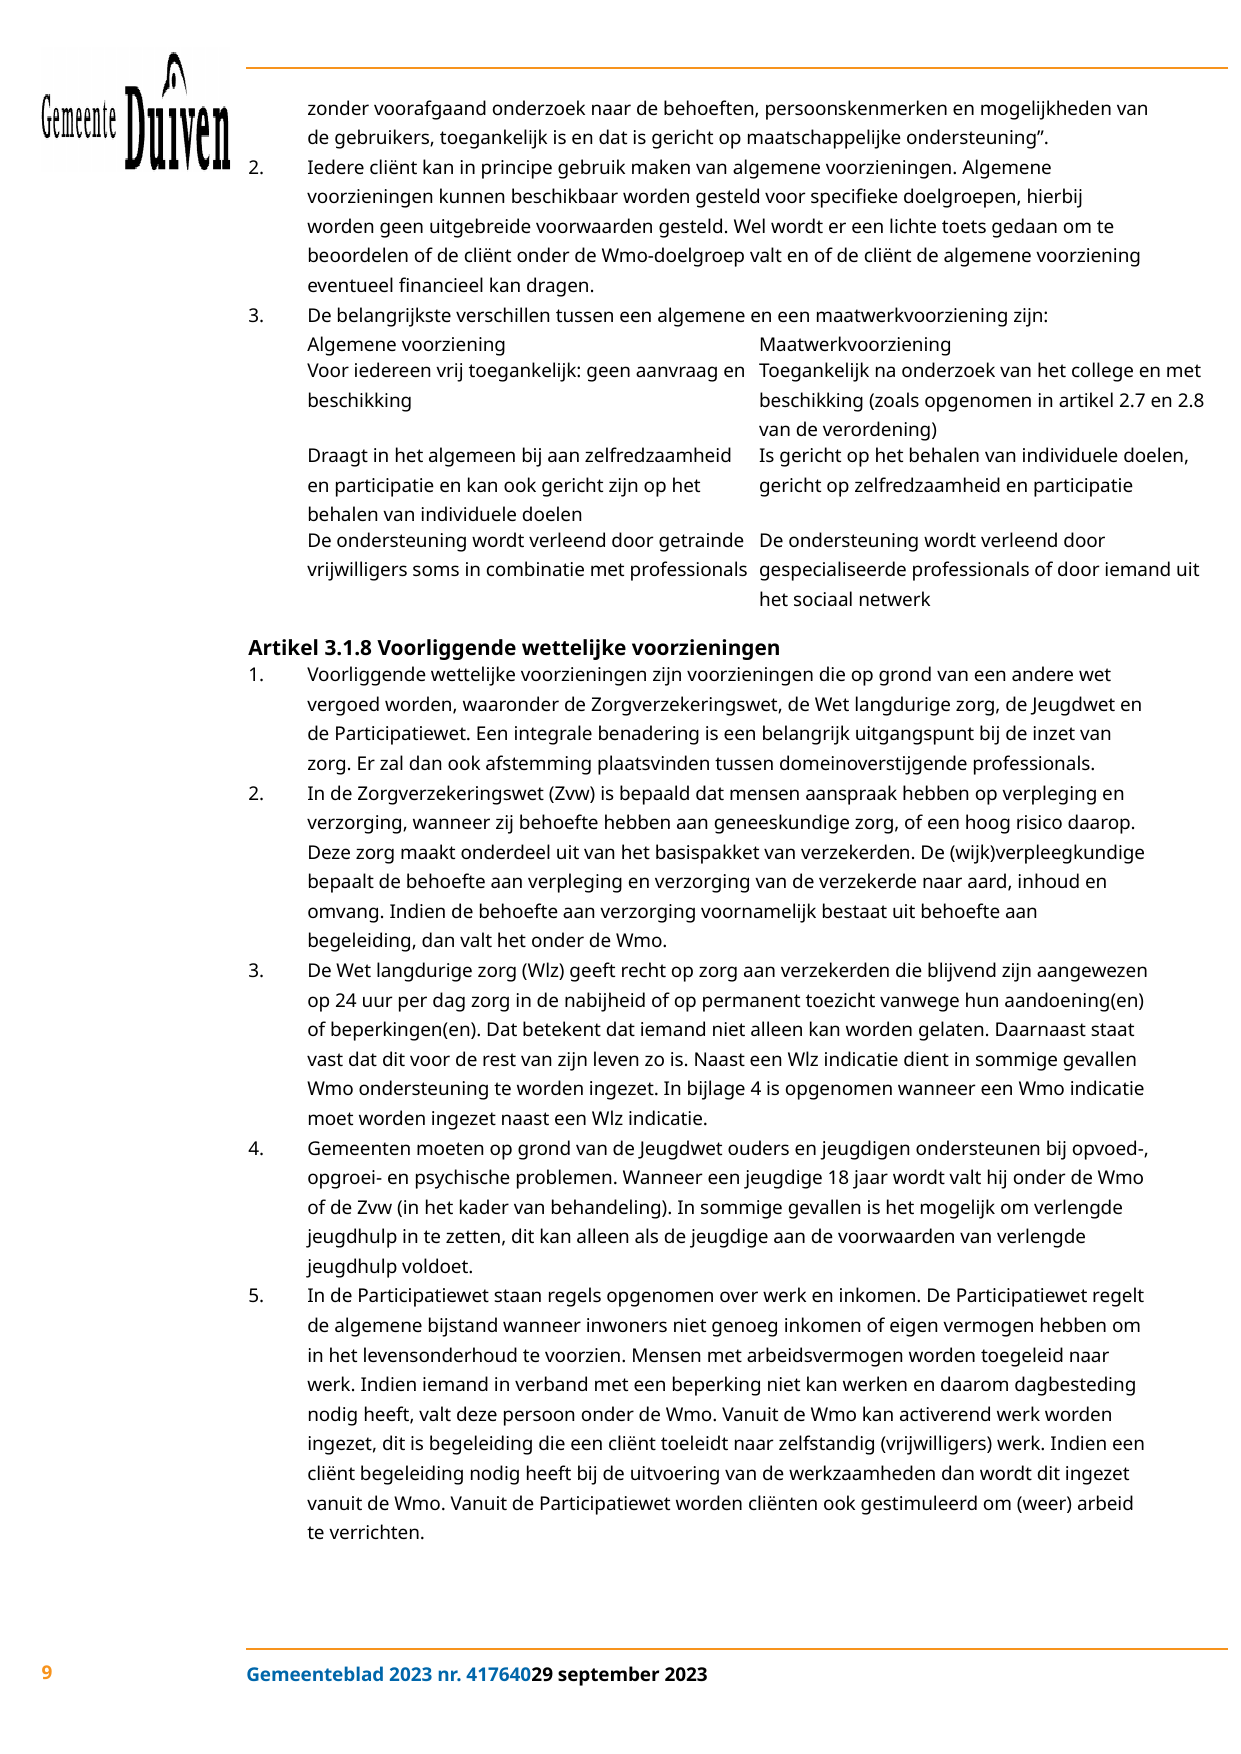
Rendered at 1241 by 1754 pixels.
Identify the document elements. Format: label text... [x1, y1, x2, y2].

list In de Participatiewet staan regels opgenomen over werk en inkomen. De Participatiewet regelt de algemene bijstand wanneer inwoners niet genoeg inkomen of eigen vermogen hebben om in het levensonderhoud te voorzien. Mensen met arbeidsvermogen worden toegeleid naar werk. Indien iemand in verband met een beperking niet kan werken en daarom dagbesteding nodig heeft, valt deze persoon onder de Wmo. Vanuit de Wmo kan activerend werk worden ingezet, dit is begeleiding die een cliënt toeleidt naar zelfstandig (vrijwilligers) werk. Indien een cliënt begeleiding nodig heeft bij de uitvoering van de werkzaamheden dan wordt dit ingezet vanuit de Wmo. Vanuit de Participatiewet worden cliënten ook gestimuleerd om (weer) arbeid te verrichten. [248, 1283, 1152, 1545]
table_cell Is gericht op het behalen van individuele doelen, gericht op zelfredzaamheid en participatie [759, 442, 1211, 527]
table_cell Toegankelijk na onderzoek van het college en met beschikking (zoals opgenomen in artikel 2.7 en 2.8 van de verordening) [759, 357, 1211, 442]
table_cell De ondersteuning wordt verleend door gespecialiseerde professionals of door iemand uit het sociaal netwerk [759, 527, 1211, 612]
table_cell De ondersteuning wordt verleend door getrainde vrijwilligers soms in combinatie met professionals [307, 527, 759, 612]
list De belangrijkste verschillen tussen een algemene en een maatwerkvoorziening zijn: [248, 302, 1152, 328]
list In de Zorgverzekeringswet (Zvw) is bepaald dat mensen aanspraak hebben op verpleging en verzorging, wanneer zij behoefte hebben aan geneeskundige zorg, of een hoog risico daarop. Deze zorg maakt onderdeel uit van het basispakket van verzekerden. De (wijk)verpleegkundige bepaalt de behoefte aan verpleging en verzorging van de verzekerde naar aard, inhoud en omvang. Indien de behoefte aan verzorging voornamelijk bestaat uit behoefte aan begeleiding, dan valt het onder de Wmo. [248, 780, 1152, 953]
list De Wet langdurige zorg (Wlz) geeft recht op zorg aan verzekerden die blijvend zijn aangewezen op 24 uur per dag zorg in de nabijheid of op permanent toezicht vanwege hun aandoening(en) of beperkingen(en). Dat betekent dat iemand niet alleen kan worden gelaten. Daarnaast staat vast dat dit voor de rest van zijn leven zo is. Naast een Wlz indicatie dient in sommige gevallen Wmo ondersteuning te worden ingezet. In bijlage 4 is opgenomen wanneer een Wmo indicatie moet worden ingezet naast een Wlz indicatie. [248, 957, 1152, 1131]
list Gemeenten moeten op grond van de Jeugdwet ouders en jeugdigen ondersteunen bij opvoed-, opgroei- en psychische problemen. Wanneer een jeugdige 18 jaar wordt valt hij onder de Wmo of de Zvw (in het kader van behandeling). In sommige gevallen is het mogelijk om verlengde jeugdhulp in te zetten, dit kan alleen als de jeugdige aan de voorwaarden van verlengde jeugdhulp voldoet. [248, 1135, 1152, 1279]
table_header Maatwerkvoorziening [759, 332, 1211, 357]
table_cell Voor iedereen vrij toegankelijk: geen aanvraag en beschikking [307, 357, 759, 442]
list Voorliggende wettelijke voorzieningen zijn voorzieningen die op grond van een andere wet vergoed worden, waaronder de Zorgverzekeringswet, de Wet langdurige zorg, de Jeugdwet en de Participatiewet. Een integrale benadering is een belangrijk uitgangspunt bij de inzet van zorg. Er zal dan ook afstemming plaatsvinden tussen domeinoverstijgende professionals. [248, 661, 1152, 776]
table_header Algemene voorziening [307, 332, 759, 357]
text Artikel 3.1.8 Voorliggende wettelijke voorzieningen [248, 633, 1152, 661]
list zonder voorafgaand onderzoek naar de behoeften, persoonskenmerken en mogelijkheden van de gebruikers, toegankelijk is en dat is gericht op maatschappelijke ondersteuning”. [248, 95, 1152, 150]
list Iedere cliënt kan in principe gebruik maken van algemene voorzieningen. Algemene voorzieningen kunnen beschikbaar worden gesteld voor specifieke doelgroepen, hierbij worden geen uitgebreide voorwaarden gesteld. Wel wordt er een lichte toets gedaan om te beoordelen of de cliënt onder de Wmo-doelgroep valt en of de cliënt de algemene voorziening eventueel financieel kan dragen. [248, 154, 1152, 298]
picture [41, 47, 231, 172]
table_cell Draagt in het algemeen bij aan zelfredzaamheid en participatie en kan ook gericht zijn op het behalen van individuele doelen [307, 442, 759, 527]
